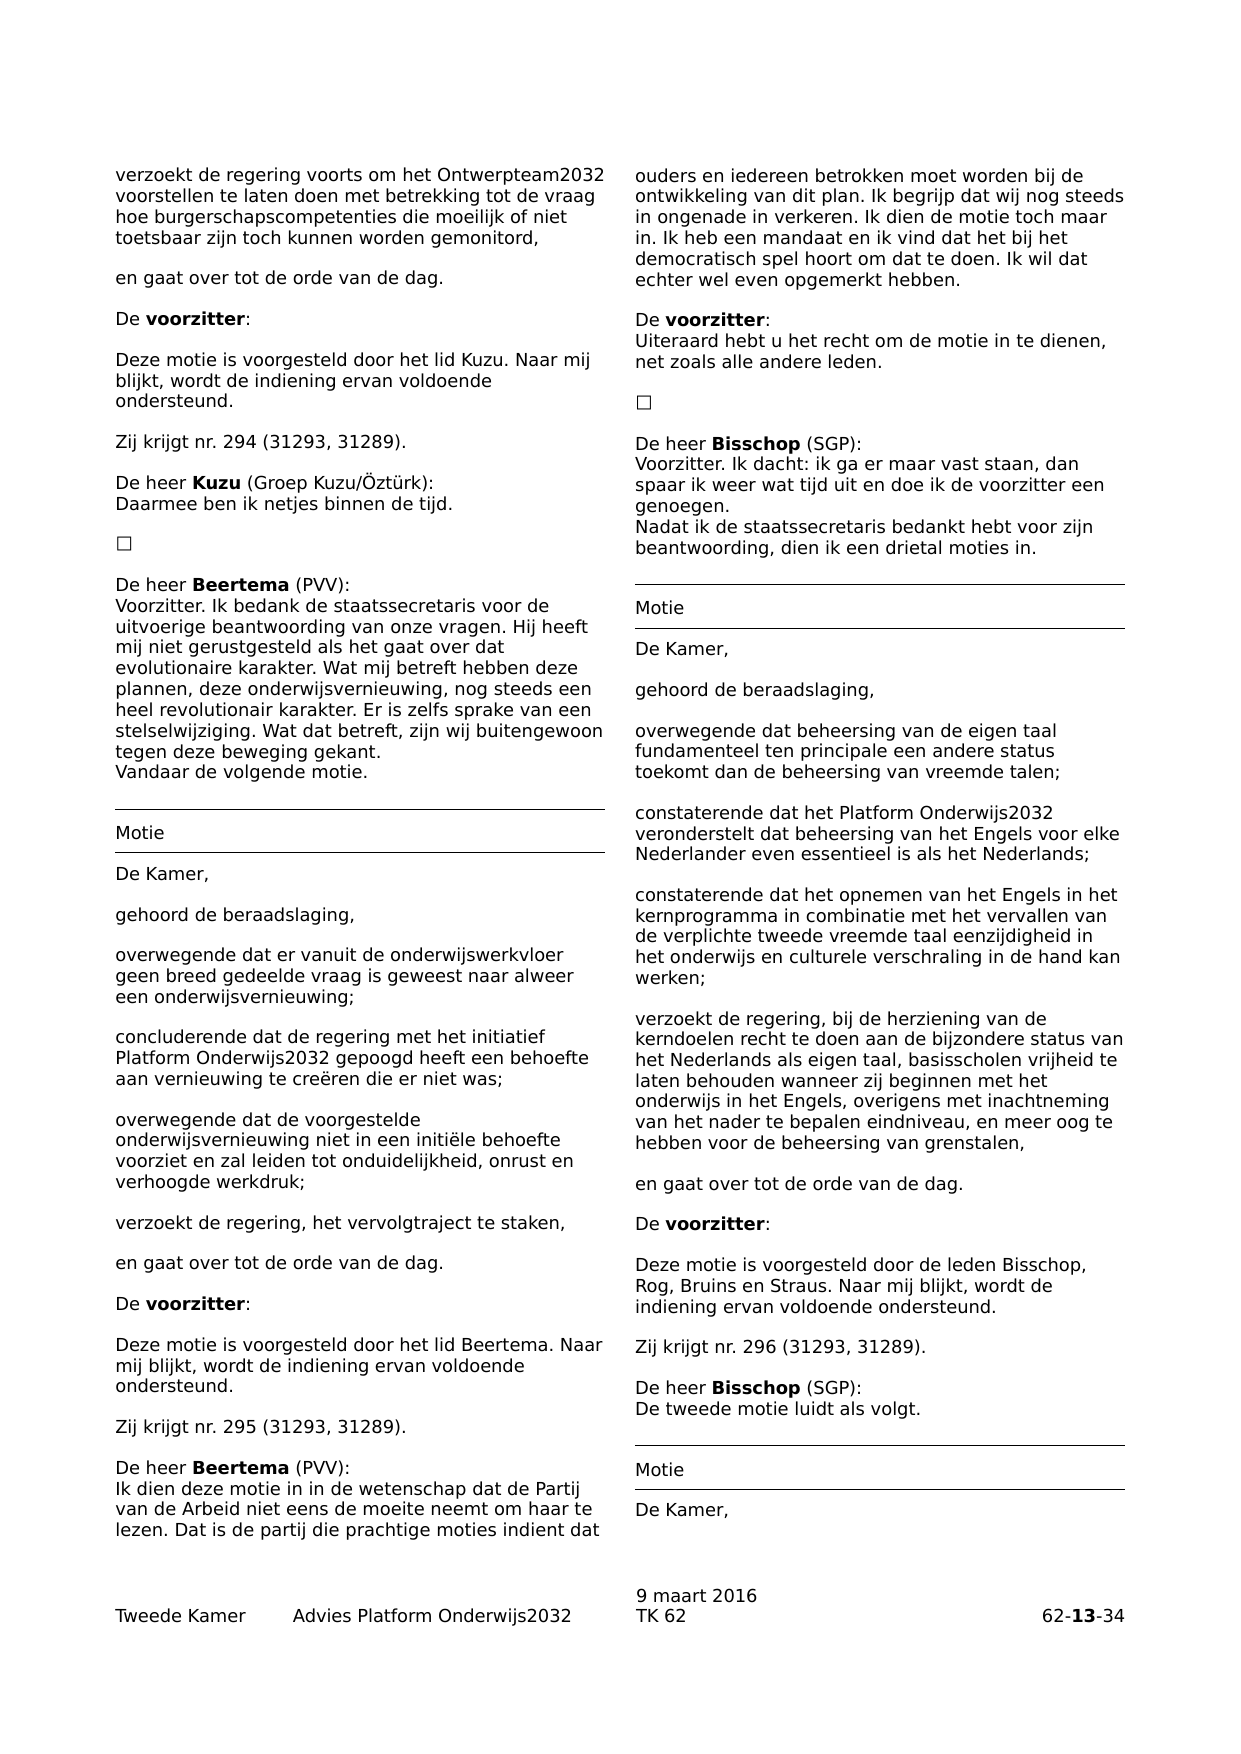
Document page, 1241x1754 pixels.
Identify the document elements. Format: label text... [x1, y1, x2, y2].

text De heer Bisschop (SGP): [635, 433, 1125, 454]
text overwegende dat er vanuit de onderwijswerkvloer geen breed gedeelde vraag is geweest naar alweer een onderwijsvernieuwing; [115, 945, 605, 1007]
text De voorzitter: [115, 309, 605, 330]
text De heer Bisschop (SGP): [635, 1378, 1125, 1399]
text De heer Beertema (PVV): [115, 1458, 605, 1478]
text concluderende dat de regering met het initiatief Platform Onderwijs2032 gepoogd heeft een behoefte aan vernieuwing te creëren die er niet was; [115, 1027, 605, 1089]
text ouders en iedereen betrokken moet worden bij de ontwikkeling van dit plan. Ik begrijp dat wij nog steeds in ongenade in verkeren. Ik dien de motie toch maar in. Ik heb een mandaat en ik vind dat het bij het democratisch spel hoort om dat te doen. Ik wil dat echter wel even opgemerkt hebben. [635, 165, 1125, 290]
text gehoord de beraadslaging, [635, 680, 1125, 700]
text De Kamer, [115, 864, 605, 884]
text constaterende dat het Platform Onderwijs2032 veronderstelt dat beheersing van het Engels voor elke Nederlander even essentieel is als het Nederlands; [635, 803, 1125, 865]
text Zij krijgt nr. 296 (31293, 31289). [635, 1337, 1125, 1358]
text Zij krijgt nr. 294 (31293, 31289). [115, 432, 605, 453]
text Deze motie is voorgesteld door het lid Kuzu. Naar mij blijkt, wordt de indiening ervan voldoende ondersteund. [115, 350, 605, 412]
text De voorzitter: [115, 1294, 605, 1315]
text Nadat ik de staatssecretaris bedankt hebt voor zijn beantwoording, dien ik een drietal moties in. [635, 517, 1125, 558]
text Uiteraard hebt u het recht om de motie in te dienen, net zoals alle andere leden. [635, 331, 1125, 373]
text en gaat over tot de orde van de dag. [635, 1173, 1125, 1194]
text overwegende dat beheersing van de eigen taal fundamenteel ten principale een andere status toekomt dan de beheersing van vreemde talen; [635, 720, 1125, 783]
text constaterende dat het opnemen van het Engels in het kernprogramma in combinatie met het vervallen van de verplichte tweede vreemde taal eenzijdigheid in het onderwijs en culturele verschraling in de hand kan werken; [635, 885, 1125, 988]
text Vandaar de volgende motie. [115, 762, 605, 783]
text De heer Beertema (PVV): [115, 575, 605, 596]
text verzoekt de regering, bij de herziening van de kerndoelen recht te doen aan de bijzondere status van het Nederlands als eigen taal, basisscholen vrijheid te laten behouden wanneer zij beginnen met het onderwijs in het Engels, overigens met inachtneming van het nader te bepalen eindniveau, en meer oog te hebben voor de beheersing van grenstalen, [635, 1008, 1125, 1153]
text Daarmee ben ik netjes binnen de tijd. [115, 493, 605, 514]
text De voorzitter: [635, 310, 1125, 331]
text De voorzitter: [635, 1214, 1125, 1235]
text ⬜ [635, 393, 1125, 413]
text verzoekt de regering, het vervolgtraject te staken, [115, 1212, 605, 1233]
text Deze motie is voorgesteld door het lid Beertema. Naar mij blijkt, wordt de indiening ervan voldoende ondersteund. [115, 1335, 605, 1397]
text Ik dien deze motie in in de wetenschap dat de Partij van de Arbeid niet eens de moeite neemt om haar te lezen. Dat is de partij die prachtige moties indient dat [115, 1478, 605, 1541]
text Deze motie is voorgesteld door de leden Bisschop, Rog, Bruins en Straus. Naar mij blijkt, wordt de indiening ervan voldoende ondersteund. [635, 1255, 1125, 1317]
text overwegende dat de voorgestelde onderwijsvernieuwing niet in een initiële behoefte voorziet en zal leiden tot onduidelijkheid, onrust en verhoogde werkdruk; [115, 1109, 605, 1192]
text verzoekt de regering voorts om het Ontwerpteam2032 voorstellen te laten doen met betrekking tot de vraag hoe burgerschapscompetenties die moeilijk of niet toetsbaar zijn toch kunnen worden gemonitord, [115, 165, 605, 248]
text De Kamer, [635, 639, 1125, 660]
text Voorzitter. Ik bedank de staatssecretaris voor de uitvoerige beantwoording van onze vragen. Hij heeft mij niet gerustgesteld als het gaat over dat evolutionaire karakter. Wat mij betreft hebben deze plannen, deze onderwijsvernieuwing, nog steeds een heel revolutionair karakter. Er is zelfs sprake van een stelselwijziging. Wat dat betreft, zijn wij buitengewoon tegen deze beweging gekant. [115, 596, 605, 762]
text Zij krijgt nr. 295 (31293, 31289). [115, 1417, 605, 1438]
text en gaat over tot de orde van de dag. [115, 1253, 605, 1274]
text ⬜ [115, 534, 605, 555]
text De Kamer, [635, 1500, 1125, 1521]
text en gaat over tot de orde van de dag. [115, 268, 605, 289]
text Motie [635, 598, 1125, 619]
text De heer Kuzu (Groep Kuzu/Öztürk): [115, 473, 605, 493]
text gehoord de beraadslaging, [115, 904, 605, 925]
text Motie [635, 1459, 1125, 1480]
text Voorzitter. Ik dacht: ik ga er maar vast staan, dan spaar ik weer wat tijd uit en doe ik de voorzitter een genoegen. [635, 454, 1125, 517]
text Motie [115, 823, 605, 844]
text De tweede motie luidt als volgt. [635, 1399, 1125, 1419]
